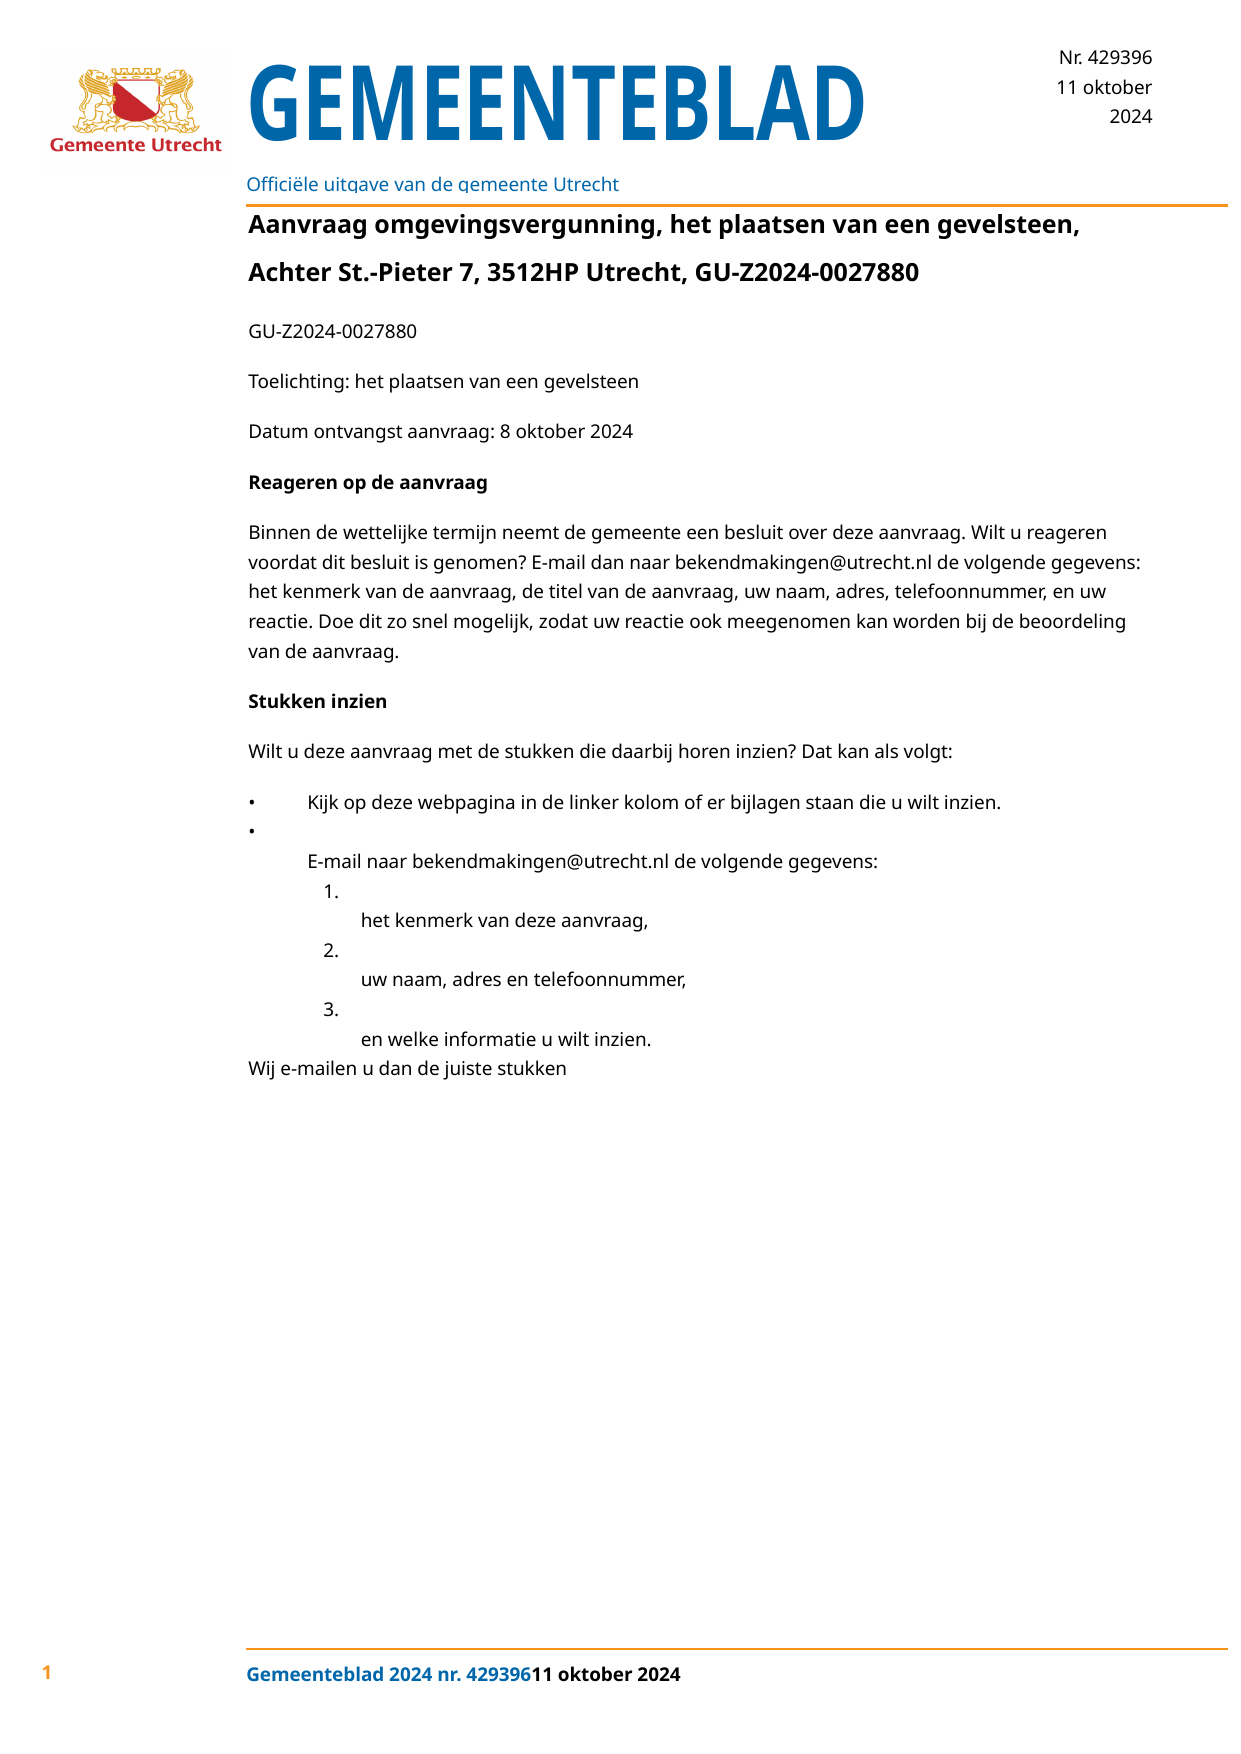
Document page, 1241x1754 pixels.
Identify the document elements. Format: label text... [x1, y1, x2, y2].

list uw naam, adres en telefoonnummer, [323, 967, 1152, 992]
text Binnen de wettelijke termijn neemt de gemeente een besluit over deze aanvraag. Wilt u reageren voordat dit besluit is genomen? E-mail dan naar bekendmakingen@utrecht.nl de volgende gegevens: het kenmerk van de aanvraag, de titel van de aanvraag, uw naam, adres, telefoonnummer, en uw reactie. Doe dit zo snel mogelijk, zodat uw reactie ook meegenomen kan worden bij de beoordeling van de aanvraag. [248, 519, 1152, 664]
text Aanvraag omgevingsvergunning, het plaatsen van een gevelsteen, Achter St.-Pieter 7, 3512HP Utrecht, GU-Z2024-0027880 [248, 207, 1152, 288]
text Reageren op de aanvraag [248, 469, 1152, 495]
list het kenmerk van deze aanvraag, [323, 907, 1152, 933]
list en welke informatie u wilt inzien. [323, 1026, 1152, 1052]
text Stukken inzien [248, 688, 1152, 714]
text Wij e-mailen u dan de juiste stukken [248, 1055, 1152, 1081]
text GU-Z2024-0027880 [248, 318, 1152, 344]
text Wilt u deze aanvraag met de stukken die daarbij horen inzien? Dat kan als volgt: [248, 739, 1152, 764]
text Toelichting: het plaatsen van een gevelsteen [248, 368, 1152, 394]
list E-mail naar bekendmakingen@utrecht.nl de volgende gegevens: [248, 848, 1152, 874]
text Datum ontvangst aanvraag: 8 oktober 2024 [248, 419, 1152, 444]
list Kijk op deze webpagina in de linker kolom of er bijlagen staan die u wilt inzien. [248, 789, 1152, 815]
picture [41, 47, 231, 172]
